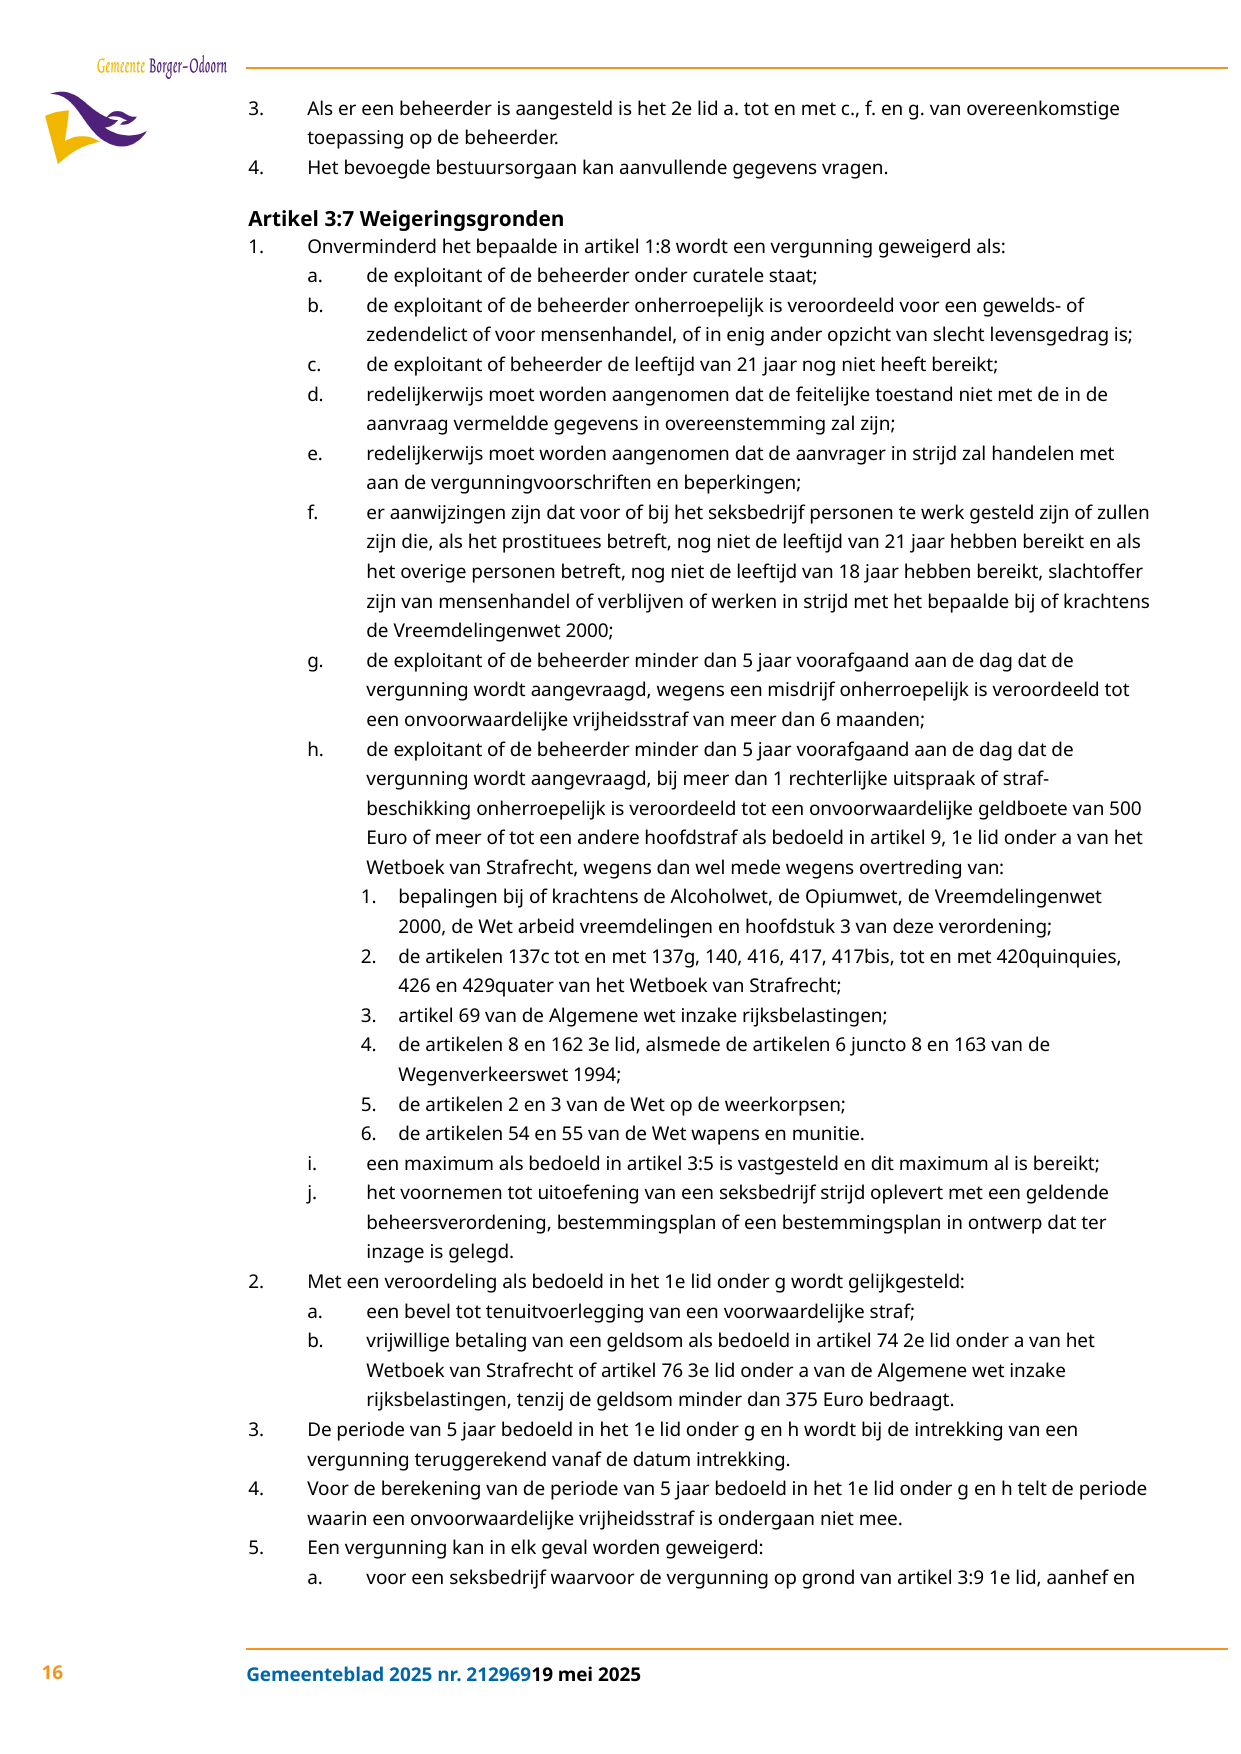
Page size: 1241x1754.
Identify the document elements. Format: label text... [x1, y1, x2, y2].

list de exploitant of de beheerder minder dan 5 jaar voorafgaand aan de dag dat de vergunning wordt aangevraagd, wegens een misdrijf onherroepelijk is veroordeeld tot een onvoorwaardelijke vrijheidsstraf van meer dan 6 maanden; [307, 647, 1152, 732]
picture [41, 47, 231, 172]
list bepalingen bij of krachtens de Alcoholwet, de Opiumwet, de Vreemdelingenwet 2000, de Wet arbeid vreemdelingen en hoofdstuk 3 van deze verordening; [361, 884, 1152, 939]
list Voor de berekening van de periode van 5 jaar bedoeld in het 1e lid onder g en h telt de periode waarin een onvoorwaardelijke vrijheidsstraf is ondergaan niet mee. [248, 1475, 1152, 1531]
list een maximum als bedoeld in artikel 3:5 is vastgesteld en dit maximum al is bereikt; [307, 1150, 1152, 1176]
list redelijkerwijs moet worden aangenomen dat de feitelijke toestand niet met de in de aanvraag vermeldde gegevens in overeenstemming zal zijn; [307, 381, 1152, 436]
list De periode van 5 jaar bedoeld in het 1e lid onder g en h wordt bij de intrekking van een vergunning teruggerekend vanaf de datum intrekking. [248, 1416, 1152, 1471]
list Met een veroordeling als bedoeld in het 1e lid onder g wordt gelijkgesteld: [248, 1268, 1152, 1294]
text Artikel 3:7 Weigeringsgronden [248, 204, 1152, 233]
list de artikelen 137c tot en met 137g, 140, 416, 417, 417bis, tot en met 420quinquies, 426 en 429quater van het Wetboek van Strafrecht; [361, 943, 1152, 998]
list er aanwijzingen zijn dat voor of bij het seksbedrijf personen te werk gesteld zijn of zullen zijn die, als het prostituees betreft, nog niet de leeftijd van 21 jaar hebben bereikt en als het overige personen betreft, nog niet de leeftijd van 18 jaar hebben bereikt, slachtoffer zijn van mensenhandel of verblijven of werken in strijd met het bepaalde bij of krachtens de Vreemdelingenwet 2000; [307, 499, 1152, 643]
list redelijkerwijs moet worden aangenomen dat de aanvrager in strijd zal handelen met aan de vergunningvoorschriften en beperkingen; [307, 440, 1152, 495]
list Een vergunning kan in elk geval worden geweigerd: [248, 1534, 1152, 1560]
list een bevel tot tenuitvoerlegging van een voorwaardelijke straf; [307, 1298, 1152, 1323]
list Als er een beheerder is aangesteld is het 2e lid a. tot en met c., f. en g. van overeenkomstige toepassing op de beheerder. [248, 95, 1152, 150]
list de exploitant of de beheerder minder dan 5 jaar voorafgaand aan de dag dat de vergunning wordt aangevraagd, bij meer dan 1 rechterlijke uitspraak of straf-beschikking onherroepelijk is veroordeeld tot een onvoorwaardelijke geldboete van 500 Euro of meer of tot een andere hoofdstraf als bedoeld in artikel 9, 1e lid onder a van het Wetboek van Strafrecht, wegens dan wel mede wegens overtreding van: [307, 736, 1152, 880]
list de exploitant of beheerder de leeftijd van 21 jaar nog niet heeft bereikt; [307, 351, 1152, 377]
list Het bevoegde bestuursorgaan kan aanvullende gegevens vragen. [248, 154, 1152, 180]
list de exploitant of de beheerder onherroepelijk is veroordeeld voor een gewelds- of zedendelict of voor mensenhandel, of in enig ander opzicht van slecht levensgedrag is; [307, 292, 1152, 347]
list het voornemen tot uitoefening van een seksbedrijf strijd oplevert met een geldende beheersverordening, bestemmingsplan of een bestemmingsplan in ontwerp dat ter inzage is gelegd. [307, 1179, 1152, 1264]
list de artikelen 8 en 162 3e lid, alsmede de artikelen 6 juncto 8 en 163 van de Wegenverkeerswet 1994; [361, 1032, 1152, 1087]
list vrijwillige betaling van een geldsom als bedoeld in artikel 74 2e lid onder a van het Wetboek van Strafrecht of artikel 76 3e lid onder a van de Algemene wet inzake rijksbelastingen, tenzij de geldsom minder dan 375 Euro bedraagt. [307, 1327, 1152, 1412]
list de exploitant of de beheerder onder curatele staat; [307, 262, 1152, 288]
list Onverminderd het bepaalde in artikel 1:8 wordt een vergunning geweigerd als: [248, 233, 1152, 258]
list voor een seksbedrijf waarvoor de vergunning op grond van artikel 3:9 1e lid, aanhef en [307, 1564, 1152, 1590]
list artikel 69 van de Algemene wet inzake rijksbelastingen; [361, 1002, 1152, 1028]
list de artikelen 54 en 55 van de Wet wapens en munitie. [361, 1120, 1152, 1146]
list de artikelen 2 en 3 van de Wet op de weerkorpsen; [361, 1091, 1152, 1116]
